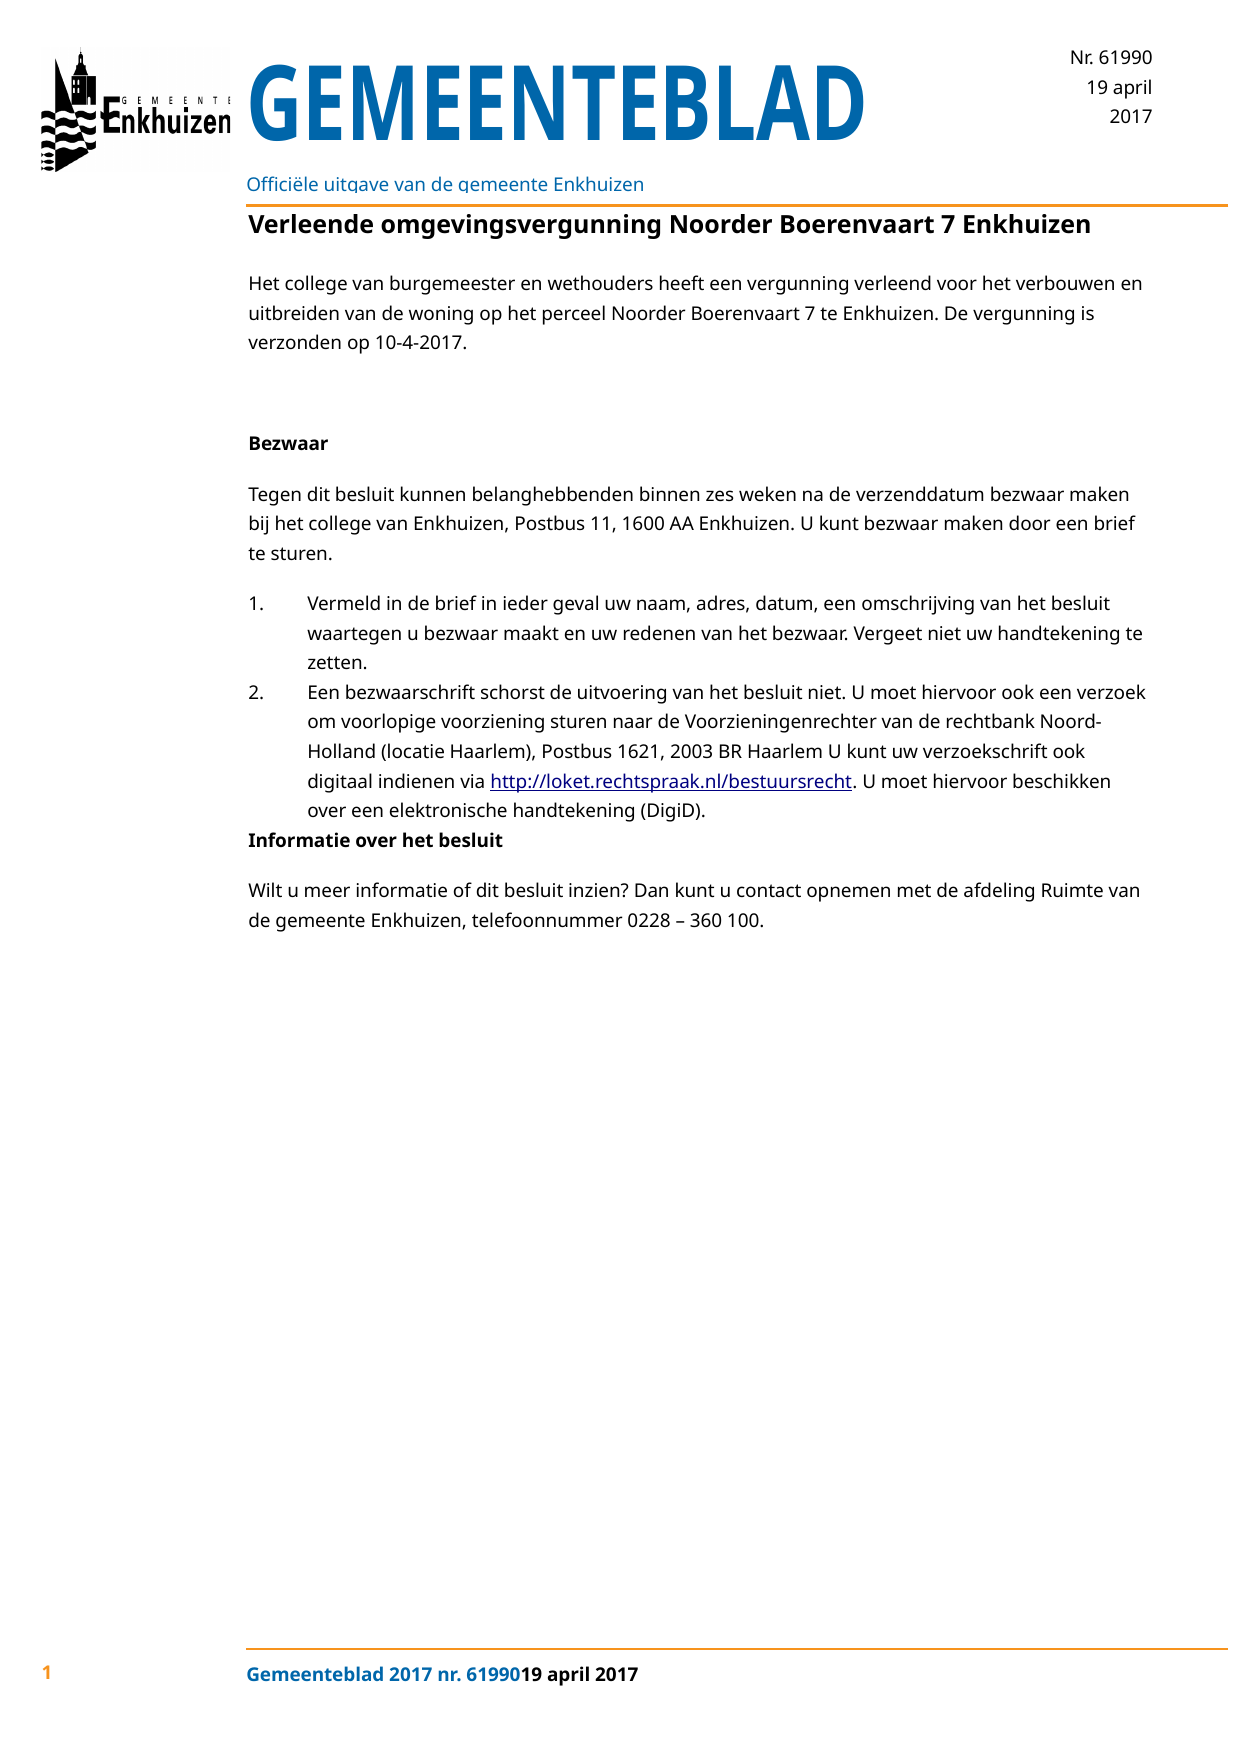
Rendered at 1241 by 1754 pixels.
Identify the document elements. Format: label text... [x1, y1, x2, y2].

text Informatie over het besluit [248, 827, 1152, 853]
text Verleende omgevingsvergunning Noorder Boerenvaart 7 Enkhuizen [248, 207, 1152, 241]
picture [41, 47, 231, 172]
list Een bezwaarschrift schorst de uitvoering van het besluit niet. U moet hiervoor ook een verzoek om voorlopige voorziening sturen naar de Voorzieningenrechter van de rechtbank Noord-Holland (locatie Haarlem), Postbus 1621, 2003 BR Haarlem U kunt uw verzoekschrift ook digitaal indienen via http://loket.rechtspraak.nl/bestuursrecht. U moet hiervoor beschikken over een elektronische handtekening (DigiD). [248, 679, 1152, 823]
text Het college van burgemeester en wethouders heeft een vergunning verleend voor het verbouwen en uitbreiden van de woning op het perceel Noorder Boerenvaart 7 te Enkhuizen. De vergunning is verzonden op 10-4-2017. [248, 270, 1152, 355]
text Bezwaar [248, 430, 1152, 456]
text Wilt u meer informatie of dit besluit inzien? Dan kunt u contact opnemen met de afdeling Ruimte van de gemeente Enkhuizen, telefoonnummer 0228 – 360 100. [248, 877, 1152, 933]
list Vermeld in de brief in ieder geval uw naam, adres, datum, een omschrijving van het besluit waartegen u bezwaar maakt en uw redenen van het bezwaar. Vergeet niet uw handtekening te zetten. [248, 590, 1152, 675]
text Tegen dit besluit kunnen belanghebbenden binnen zes weken na de verzenddatum bezwaar maken bij het college van Enkhuizen, Postbus 11, 1600 AA Enkhuizen. U kunt bezwaar maken door een brief te sturen. [248, 481, 1152, 566]
